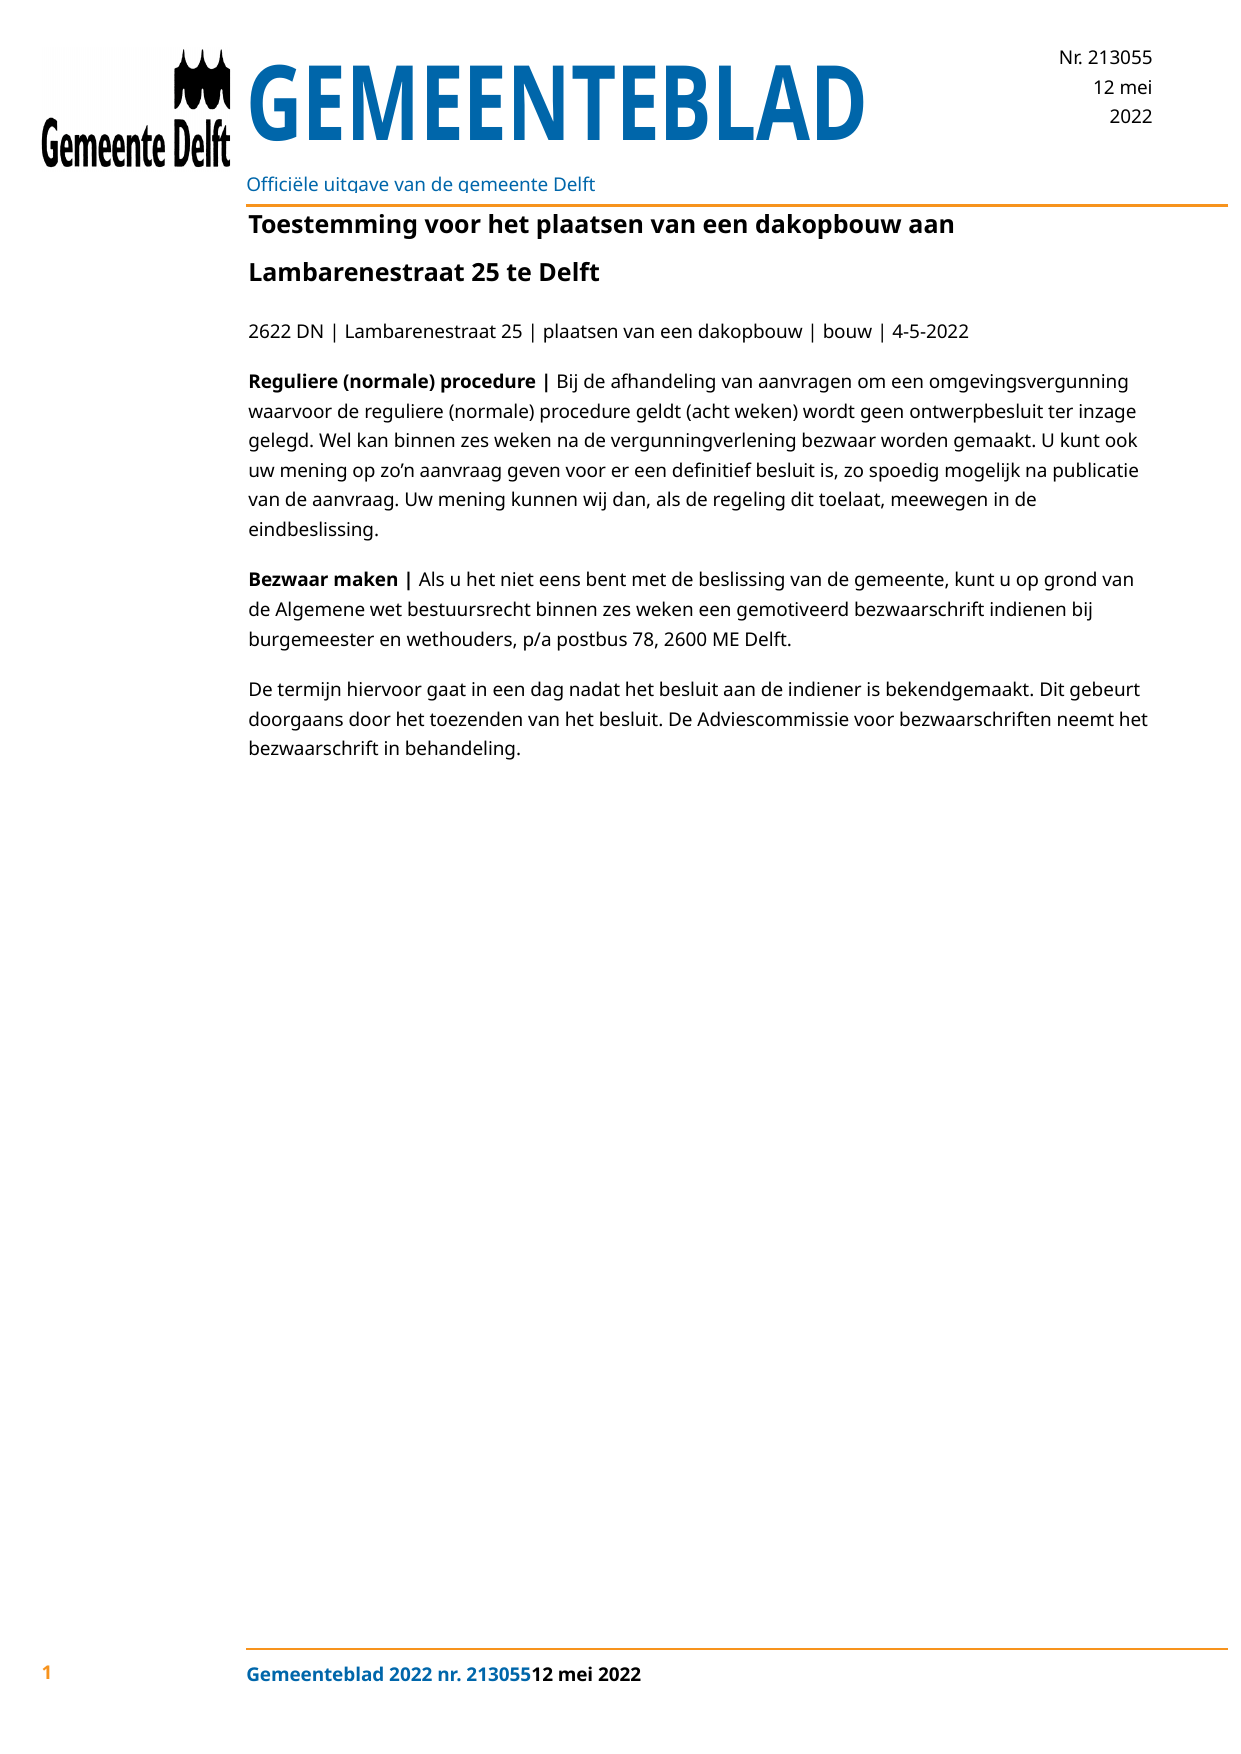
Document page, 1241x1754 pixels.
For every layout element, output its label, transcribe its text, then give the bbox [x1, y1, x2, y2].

text De termijn hiervoor gaat in een dag nadat het besluit aan de indiener is bekendgemaakt. Dit gebeurt doorgaans door het toezenden van het besluit. De Adviescommissie voor bezwaarschriften neemt het bezwaarschrift in behandeling. [248, 676, 1152, 761]
text Toestemming voor het plaatsen van een dakopbouw aan Lambarenestraat 25 te Delft [248, 207, 1152, 288]
picture [41, 47, 231, 172]
text Reguliere (normale) procedure | Bij de afhandeling van aanvragen om een omgevingsvergunning waarvoor de reguliere (normale) procedure geldt (acht weken) wordt geen ontwerpbesluit ter inzage gelegd. Wel kan binnen zes weken na de vergunningverlening bezwaar worden gemaakt. U kunt ook uw mening op zo’n aanvraag geven voor er een definitief besluit is, zo spoedig mogelijk na publicatie van de aanvraag. Uw mening kunnen wij dan, als de regeling dit toelaat, meewegen in de eindbeslissing. [248, 368, 1152, 542]
text Bezwaar maken | Als u het niet eens bent met de beslissing van de gemeente, kunt u op grond van de Algemene wet bestuursrecht binnen zes weken een gemotiveerd bezwaarschrift indienen bij burgemeester en wethouders, p/a postbus 78, 2600 ME Delft. [248, 567, 1152, 652]
text 2622 DN | Lambarenestraat 25 | plaatsen van een dakopbouw | bouw | 4-5-2022 [248, 318, 1152, 344]
